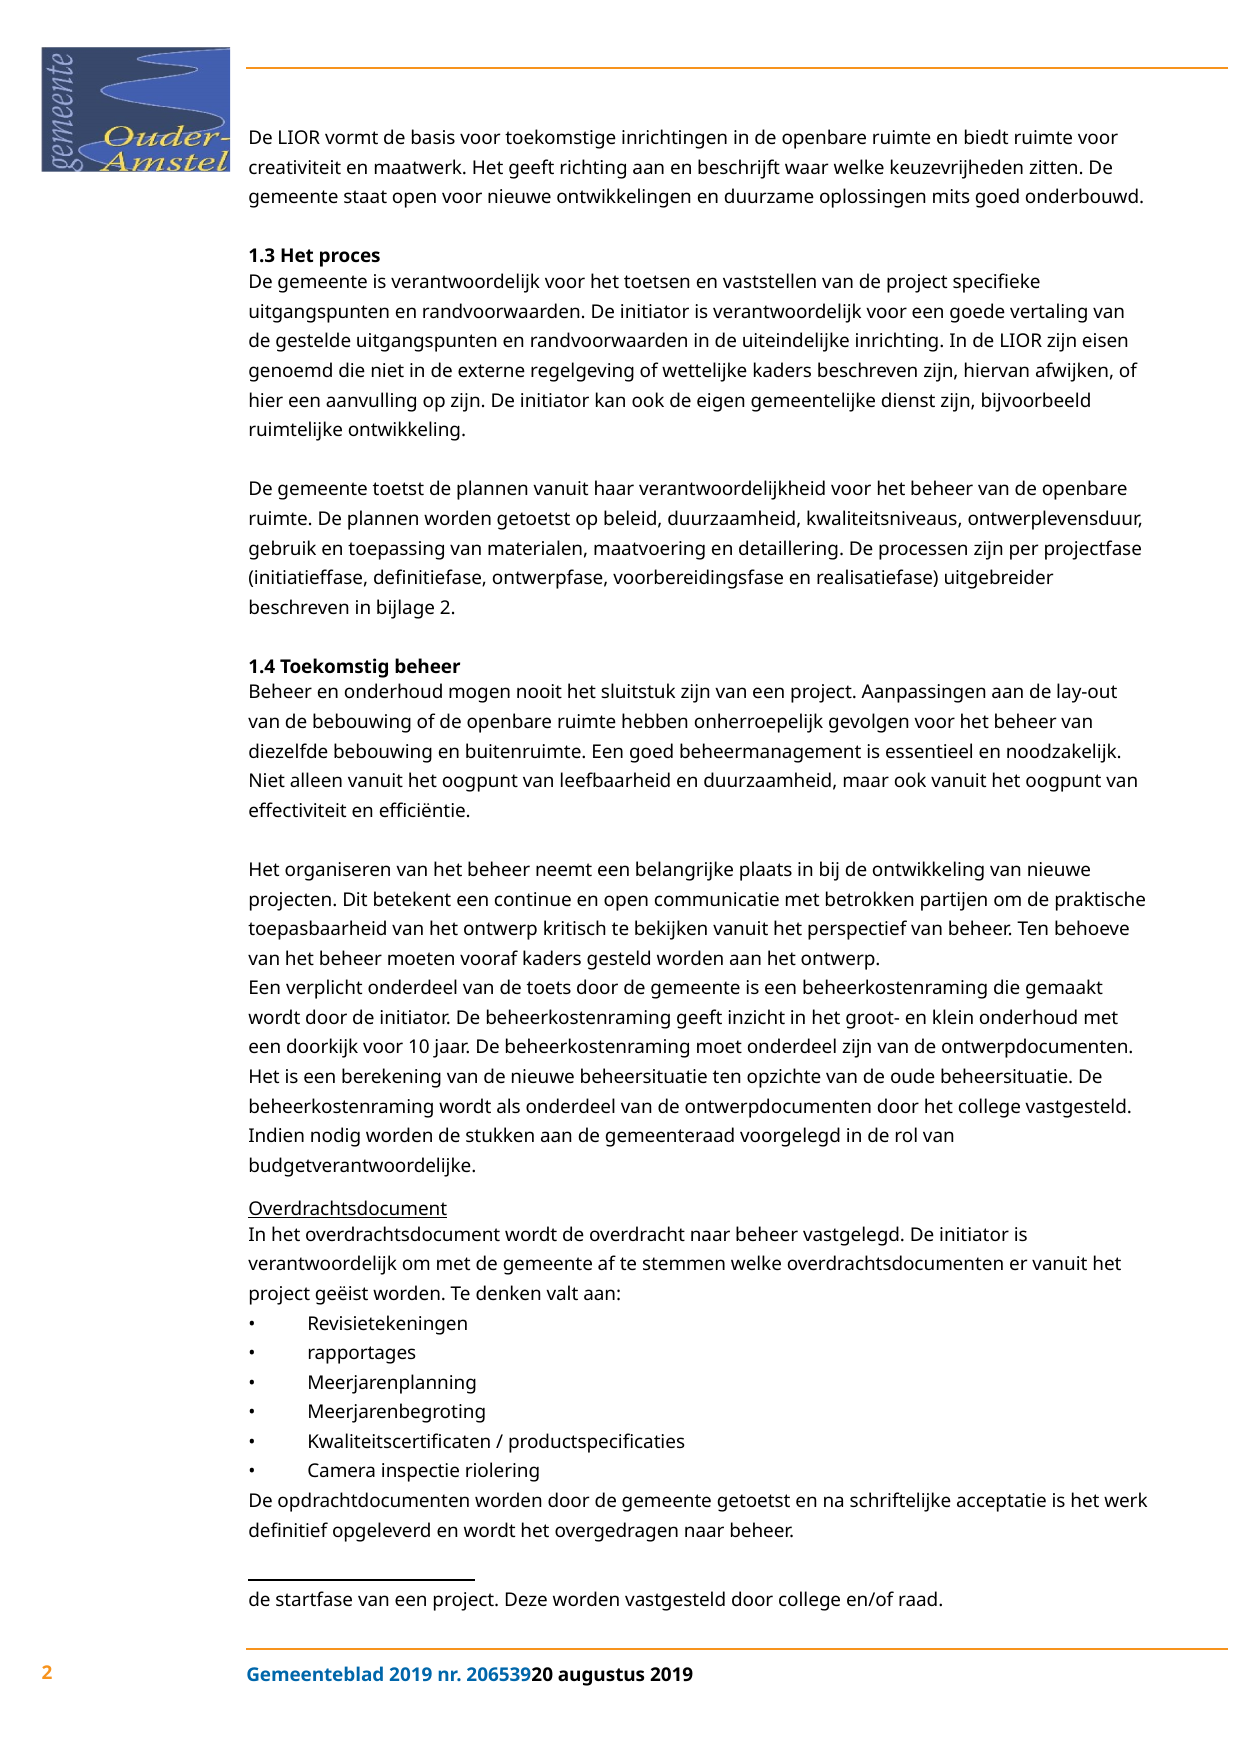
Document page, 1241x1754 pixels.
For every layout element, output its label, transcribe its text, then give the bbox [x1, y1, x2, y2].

list Camera inspectie riolering [248, 1458, 1152, 1483]
list Meerjarenplanning [248, 1369, 1152, 1394]
text 1.4 Toekomstig beheer [248, 653, 1152, 679]
text De gemeente toetst de plannen vanuit haar verantwoordelijkheid voor het beheer van de openbare ruimte. De plannen worden getoetst op beleid, duurzaamheid, kwaliteitsniveaus, ontwerplevensduur, gebruik en toepassing van materialen, maatvoering en detaillering. De processen zijn per projectfase (initiatieffase, definitiefase, ontwerpfase, voorbereidingsfase en realisatiefase) uitgebreider beschreven in bijlage 2. [248, 476, 1152, 619]
text 1.3 Het proces [248, 243, 1152, 268]
text In het overdrachtsdocument wordt de overdracht naar beheer vastgelegd. De initiator is verantwoordelijk om met de gemeente af te stemmen welke overdrachtsdocumenten er vanuit het project geëist worden. Te denken valt aan: [248, 1221, 1152, 1306]
text Overdrachtsdocument [248, 1195, 1152, 1221]
picture [41, 47, 231, 172]
text de startfase van een project. Deze worden vastgesteld door college en/of raad. [248, 1586, 1152, 1612]
text Beheer en onderhoud mogen nooit het sluitstuk zijn van een project. Aanpassingen aan de lay-out van de bebouwing of de openbare ruimte hebben onherroepelijk gevolgen voor het beheer van diezelfde bebouwing en buitenruimte. Een goed beheermanagement is essentieel en noodzakelijk. Niet alleen vanuit het oogpunt van leefbaarheid en duurzaamheid, maar ook vanuit het oogpunt van effectiviteit en efficiëntie. [248, 679, 1152, 823]
text De opdrachtdocumenten worden door de gemeente getoetst en na schriftelijke acceptatie is het werk definitief opgeleverd en wordt het overgedragen naar beheer. [248, 1487, 1152, 1542]
list Meerjarenbegroting [248, 1398, 1152, 1424]
text De gemeente is verantwoordelijk voor het toetsen en vaststellen van de project specifieke uitgangspunten en randvoorwaarden. De initiator is verantwoordelijk voor een goede vertaling van de gestelde uitgangspunten en randvoorwaarden in de uiteindelijke inrichting. In de LIOR zijn eisen genoemd die niet in de externe regelgeving of wettelijke kaders beschreven zijn, hiervan afwijken, of hier een aanvulling op zijn. De initiator kan ook de eigen gemeentelijke dienst zijn, bijvoorbeeld ruimtelijke ontwikkeling. [248, 268, 1152, 442]
list rapportages [248, 1339, 1152, 1365]
text Een verplicht onderdeel van de toets door de gemeente is een beheerkostenraming die gemaakt wordt door de initiator. De beheerkostenraming geeft inzicht in het groot- en klein onderhoud met een doorkijk voor 10 jaar. De beheerkostenraming moet onderdeel zijn van de ontwerpdocumenten. Het is een berekening van de nieuwe beheersituatie ten opzichte van de oude beheersituatie. De beheerkostenraming wordt als onderdeel van de ontwerpdocumenten door het college vastgesteld. Indien nodig worden de stukken aan de gemeenteraad voorgelegd in de rol van budgetverantwoordelijke. [248, 974, 1152, 1178]
text De LIOR vormt de basis voor toekomstige inrichtingen in de openbare ruimte en biedt ruimte voor creativiteit en maatwerk. Het geeft richting aan en beschrijft waar welke keuzevrijheden zitten. De gemeente staat open voor nieuwe ontwikkelingen en duurzame oplossingen mits goed onderbouwd. [248, 124, 1152, 209]
list Kwaliteitscertificaten / productspecificaties [248, 1428, 1152, 1454]
list Revisietekeningen [248, 1310, 1152, 1335]
text Het organiseren van het beheer neemt een belangrijke plaats in bij de ontwikkeling van nieuwe projecten. Dit betekent een continue en open communicatie met betrokken partijen om de praktische toepasbaarheid van het ontwerp kritisch te bekijken vanuit het perspectief van beheer. Ten behoeve van het beheer moeten vooraf kaders gesteld worden aan het ontwerp. [248, 856, 1152, 971]
